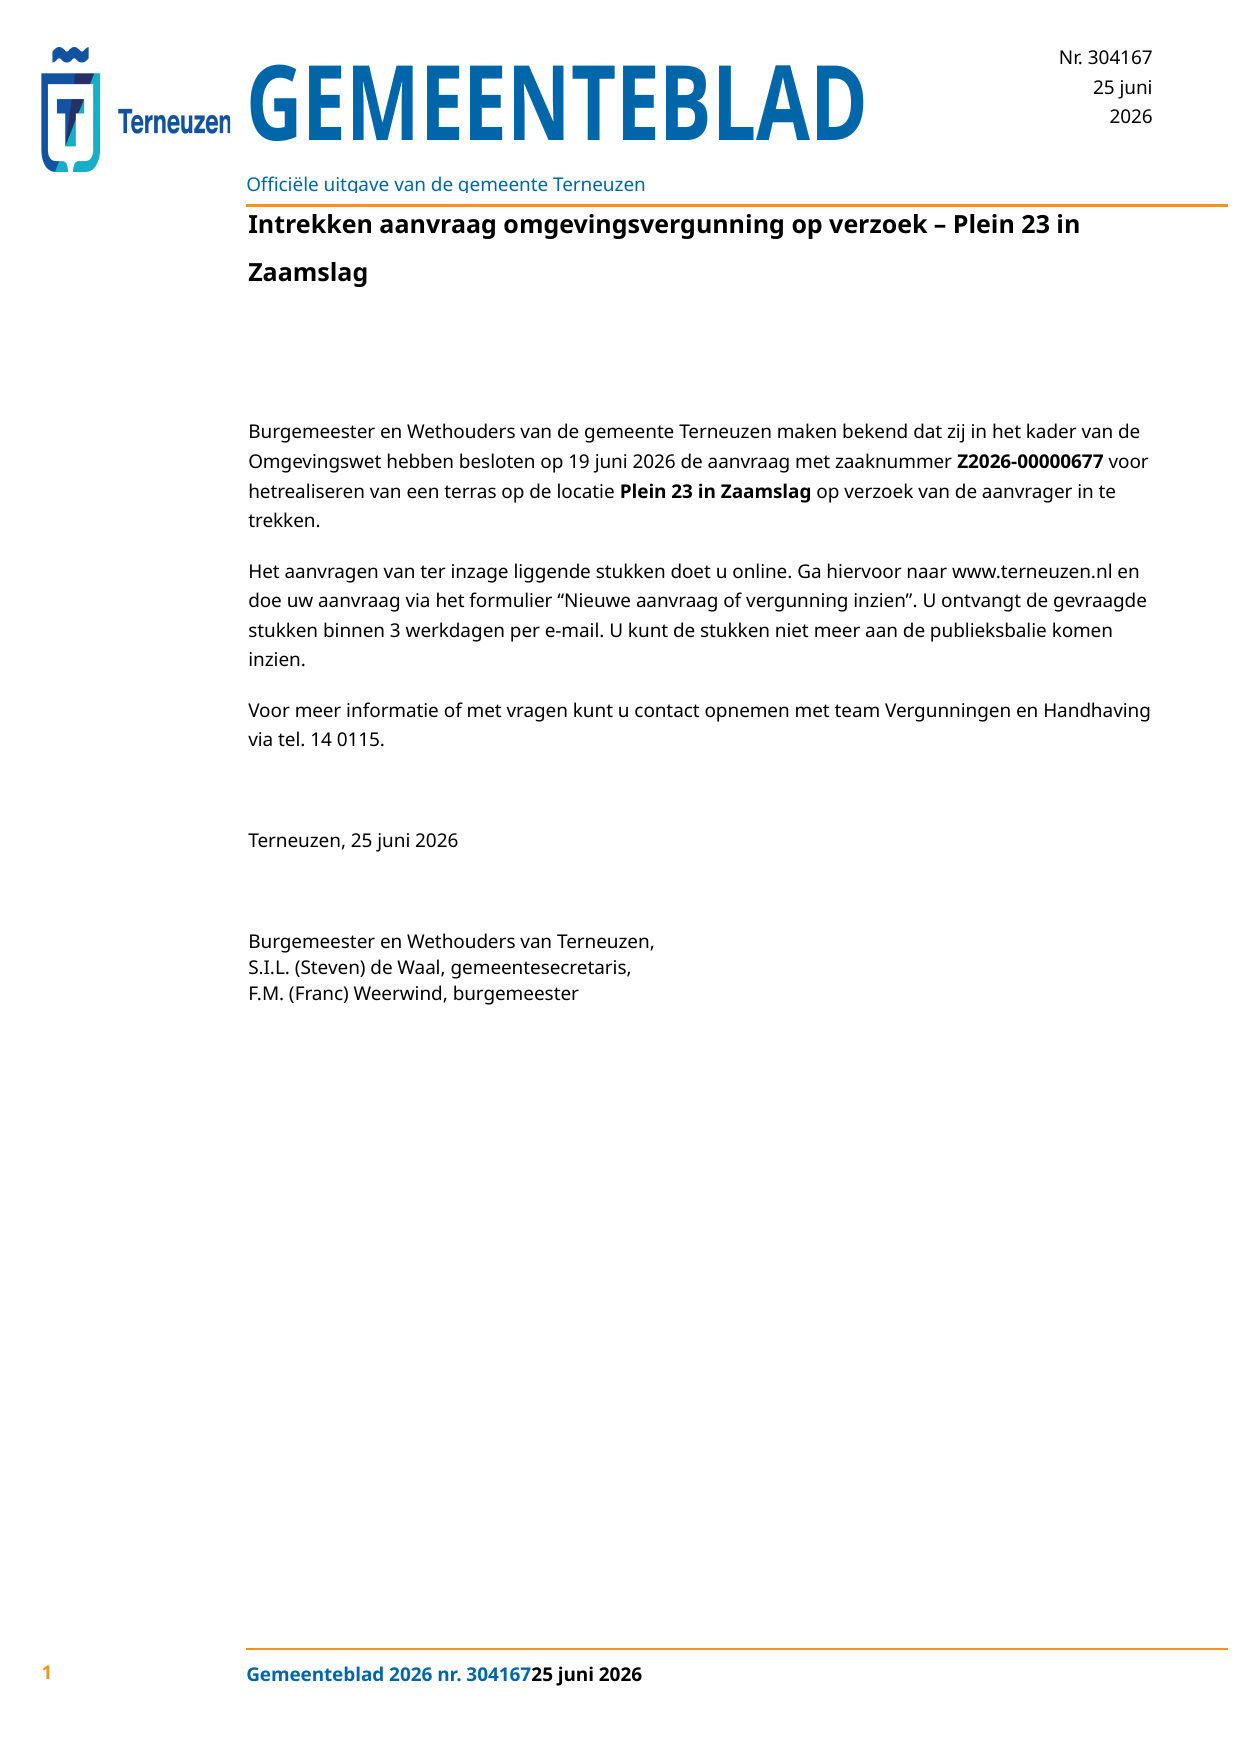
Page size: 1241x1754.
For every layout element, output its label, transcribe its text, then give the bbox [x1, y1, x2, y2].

text Burgemeester en Wethouders van de gemeente Terneuzen maken bekend dat zij in het kader van de Omgevingswet hebben besloten op 19 juni 2026 de aanvraag met zaaknummer Z2026-00000677 voor hetrealiseren van een terras op de locatie Plein 23 in Zaamslag op verzoek van de aanvrager in te trekken. [248, 419, 1152, 533]
text Terneuzen, 25 juni 2026 [248, 827, 1152, 853]
table_cell F.M. (Franc) Weerwind, burgemeester [248, 980, 1152, 1006]
table_cell [248, 1006, 700, 1031]
table_cell [700, 954, 1152, 980]
text Intrekken aanvraag omgevingsvergunning op verzoek – Plein 23 in Zaamslag [248, 207, 1152, 288]
text Het aanvragen van ter inzage liggende stukken doet u online. Ga hiervoor naar www.terneuzen.nl en doe uw aanvraag via het formulier “Nieuwe aanvraag of vergunning inzien”. U ontvangt de gevraagde stukken binnen 3 werkdagen per e-mail. U kunt de stukken niet meer aan de publieksbalie komen inzien. [248, 558, 1152, 672]
table_header Burgemeester en Wethouders van Terneuzen, [248, 929, 1152, 954]
picture [41, 47, 231, 172]
table_cell S.I.L. (Steven) de Waal, gemeentesecretaris, [248, 954, 700, 980]
table_cell [700, 1006, 1152, 1031]
text Voor meer informatie of met vragen kunt u contact opnemen met team Vergunningen en Handhaving via tel. 14 0115. [248, 697, 1152, 752]
